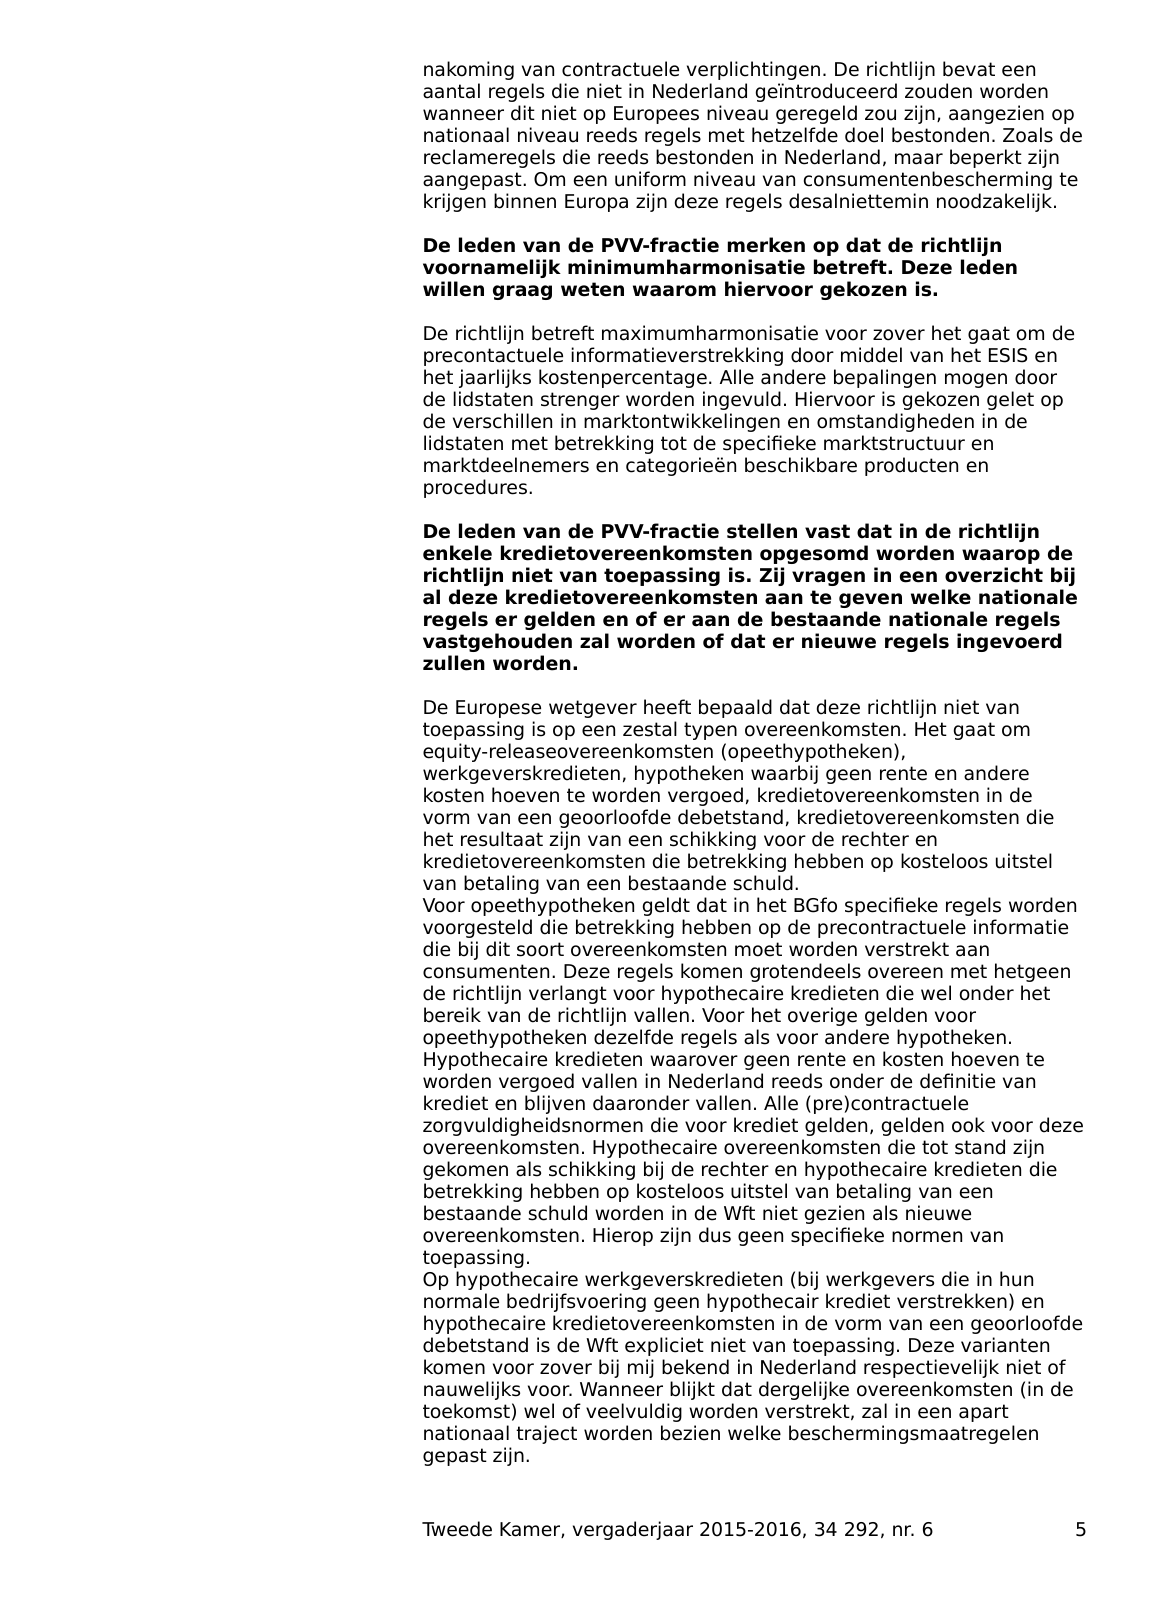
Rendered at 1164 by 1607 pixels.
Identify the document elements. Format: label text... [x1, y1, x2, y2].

text De leden van de PVV-fractie stellen vast dat in de richtlijn enkele kredietovereenkomsten opgesomd worden waarop de richtlijn niet van toepassing is. Zij vragen in een overzicht bij al deze kredietovereenkomsten aan te geven welke nationale regels er gelden en of er aan de bestaande nationale regels vastgehouden zal worden of dat er nieuwe regels ingevoerd zullen worden. [422, 521, 1087, 675]
text Op hypothecaire werkgeverskredieten (bij werkgevers die in hun normale bedrijfsvoering geen hypothecair krediet verstrekken) en hypothecaire kredietovereenkomsten in de vorm van een geoorloofde debetstand is de Wft expliciet niet van toepassing. Deze varianten komen voor zover bij mij bekend in Nederland respectievelijk niet of nauwelijks voor. Wanneer blijkt dat dergelijke overeenkomsten (in de toekomst) wel of veelvuldig worden verstrekt, zal in een apart nationaal traject worden bezien welke beschermingsmaatregelen gepast zijn. [422, 1269, 1087, 1467]
text nakoming van contractuele verplichtingen. De richtlijn bevat een aantal regels die niet in Nederland geïntroduceerd zouden worden wanneer dit niet op Europees niveau geregeld zou zijn, aangezien op nationaal niveau reeds regels met hetzelfde doel bestonden. Zoals de reclameregels die reeds bestonden in Nederland, maar beperkt zijn aangepast. Om een uniform niveau van consumentenbescherming te krijgen binnen Europa zijn deze regels desalniettemin noodzakelijk. [422, 59, 1087, 213]
text De Europese wetgever heeft bepaald dat deze richtlijn niet van toepassing is op een zestal typen overeenkomsten. Het gaat om equity-releaseovereenkomsten (opeethypotheken), werkgeverskredieten, hypotheken waarbij geen rente en andere kosten hoeven te worden vergoed, kredietovereenkomsten in de vorm van een geoorloofde debetstand, kredietovereenkomsten die het resultaat zijn van een schikking voor de rechter en kredietovereenkomsten die betrekking hebben op kosteloos uitstel van betaling van een bestaande schuld. [422, 697, 1087, 895]
text De leden van de PVV-fractie merken op dat de richtlijn voornamelijk minimumharmonisatie betreft. Deze leden willen graag weten waarom hiervoor gekozen is. [422, 235, 1087, 301]
text Voor opeethypotheken geldt dat in het BGfo specifieke regels worden voorgesteld die betrekking hebben op de precontractuele informatie die bij dit soort overeenkomsten moet worden verstrekt aan consumenten. Deze regels komen grotendeels overeen met hetgeen de richtlijn verlangt voor hypothecaire kredieten die wel onder het bereik van de richtlijn vallen. Voor het overige gelden voor opeethypotheken dezelfde regels als voor andere hypotheken. Hypothecaire kredieten waarover geen rente en kosten hoeven te worden vergoed vallen in Nederland reeds onder de definitie van krediet en blijven daaronder vallen. Alle (pre)contractuele zorgvuldigheidsnormen die voor krediet gelden, gelden ook voor deze overeenkomsten. Hypothecaire overeenkomsten die tot stand zijn gekomen als schikking bij de rechter en hypothecaire kredieten die betrekking hebben op kosteloos uitstel van betaling van een bestaande schuld worden in de Wft niet gezien als nieuwe overeenkomsten. Hierop zijn dus geen specifieke normen van toepassing. [422, 895, 1087, 1269]
text De richtlijn betreft maximumharmonisatie voor zover het gaat om de precontactuele informatieverstrekking door middel van het ESIS en het jaarlijks kostenpercentage. Alle andere bepalingen mogen door de lidstaten strenger worden ingevuld. Hiervoor is gekozen gelet op de verschillen in marktontwikkelingen en omstandigheden in de lidstaten met betrekking tot de specifieke marktstructuur en marktdeelnemers en categorieën beschikbare producten en procedures. [422, 323, 1087, 499]
